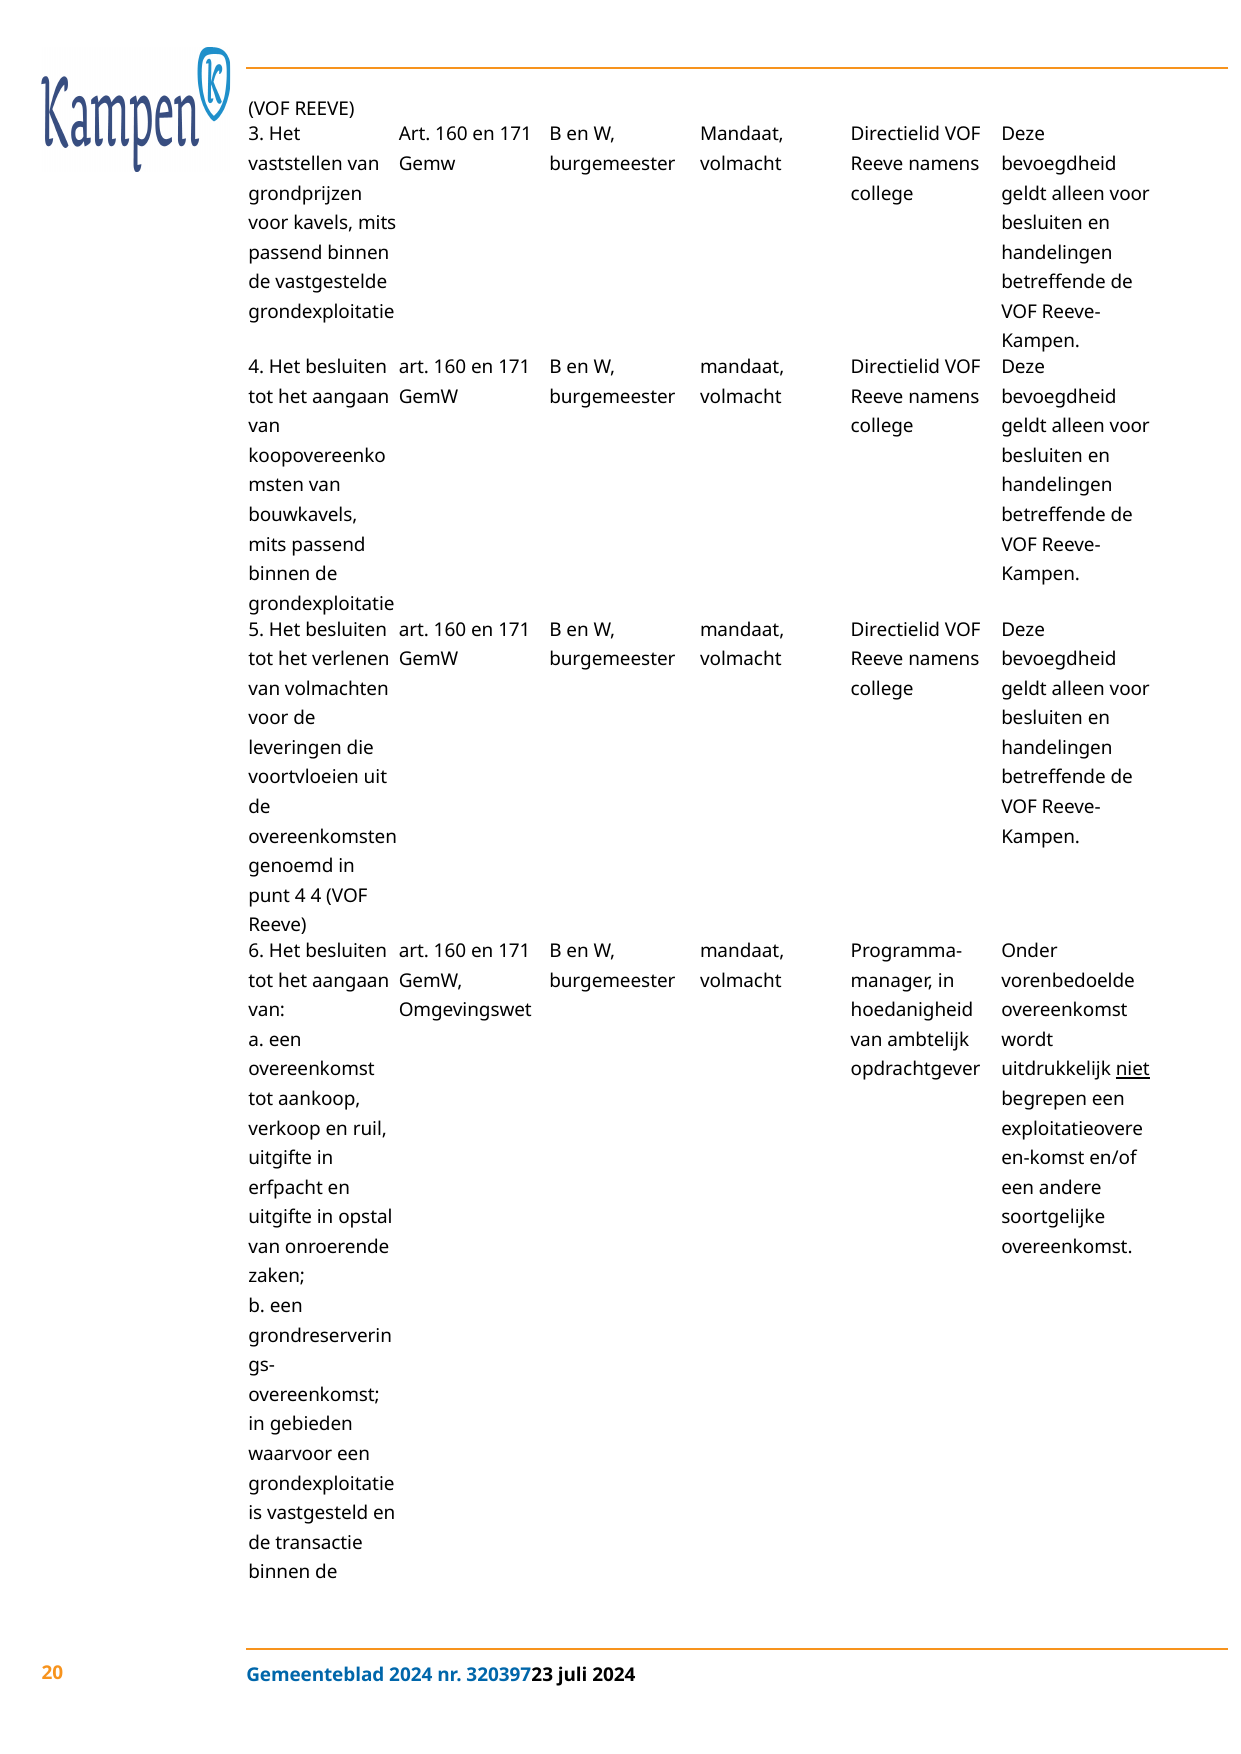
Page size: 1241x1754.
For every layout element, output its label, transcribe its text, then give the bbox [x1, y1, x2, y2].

table_cell B en W, burgemeester [549, 353, 700, 616]
table_cell B en W, burgemeester [549, 616, 700, 937]
table_cell [700, 95, 850, 121]
table_cell mandaat, volmacht [700, 616, 850, 937]
table_cell Onder vorenbedoelde overeenkomst wordt uitdrukkelijk niet begrepen een exploitatieovereen-komst en/of een andere soortgelijke overeenkomst. [1001, 937, 1152, 1584]
table_cell Directielid VOF Reeve namens college [850, 353, 1001, 616]
table_cell Deze bevoegdheid geldt alleen voor besluiten en handelingen betreffende de VOF Reeve-Kampen. [1001, 353, 1152, 616]
table_cell Deze bevoegdheid geldt alleen voor besluiten en handelingen betreffende de VOF Reeve-Kampen. [1001, 121, 1152, 353]
table_cell [1001, 95, 1152, 121]
table_cell Mandaat, volmacht [700, 121, 850, 353]
table_cell (VOF REEVE) [248, 95, 398, 121]
table_cell 5. Het besluiten tot het verlenen van volmachten voor de leveringen die voortvloeien uit de overeenkomsten genoemd in punt 4 4 (VOF Reeve) [248, 616, 398, 937]
table_cell Directielid VOF Reeve namens college [850, 616, 1001, 937]
table_cell Deze bevoegdheid geldt alleen voor besluiten en handelingen betreffende de VOF Reeve-Kampen. [1001, 616, 1152, 937]
table_cell Directielid VOF Reeve namens college [850, 121, 1001, 353]
table_cell mandaat, volmacht [700, 937, 850, 1584]
table_cell [549, 95, 700, 121]
table_cell 3. Het vaststellen van grondprijzen voor kavels, mits passend binnen de vastgestelde grondexploitatie [248, 121, 398, 353]
table_cell B en W, burgemeester [549, 937, 700, 1584]
table_cell Programma-manager, in hoedanigheid van ambtelijk opdrachtgever [850, 937, 1001, 1584]
table_cell 4. Het besluiten tot het aangaan van koopovereenkomsten van bouwkavels, mits passend binnen de grondexploitatie [248, 353, 398, 616]
table_cell art. 160 en 171 GemW, Omgevingswet [399, 937, 549, 1584]
table_cell art. 160 en 171 GemW [399, 616, 549, 937]
table_cell B en W, burgemeester [549, 121, 700, 353]
picture [41, 47, 231, 172]
table_cell mandaat, volmacht [700, 353, 850, 616]
table_cell [850, 95, 1001, 121]
table_cell Art. 160 en 171 Gemw [399, 121, 549, 353]
table_cell 6. Het besluiten tot het aangaan van: a. een overeenkomst tot aankoop, verkoop en ruil, uitgifte in erfpacht en uitgifte in opstal van onroerende zaken; b. een grondreserverings-overeenkomst; in gebieden waarvoor een grondexploitatie is vastgesteld en de transactie binnen de [248, 937, 398, 1584]
table_cell [399, 95, 549, 121]
table_cell art. 160 en 171 GemW [399, 353, 549, 616]
